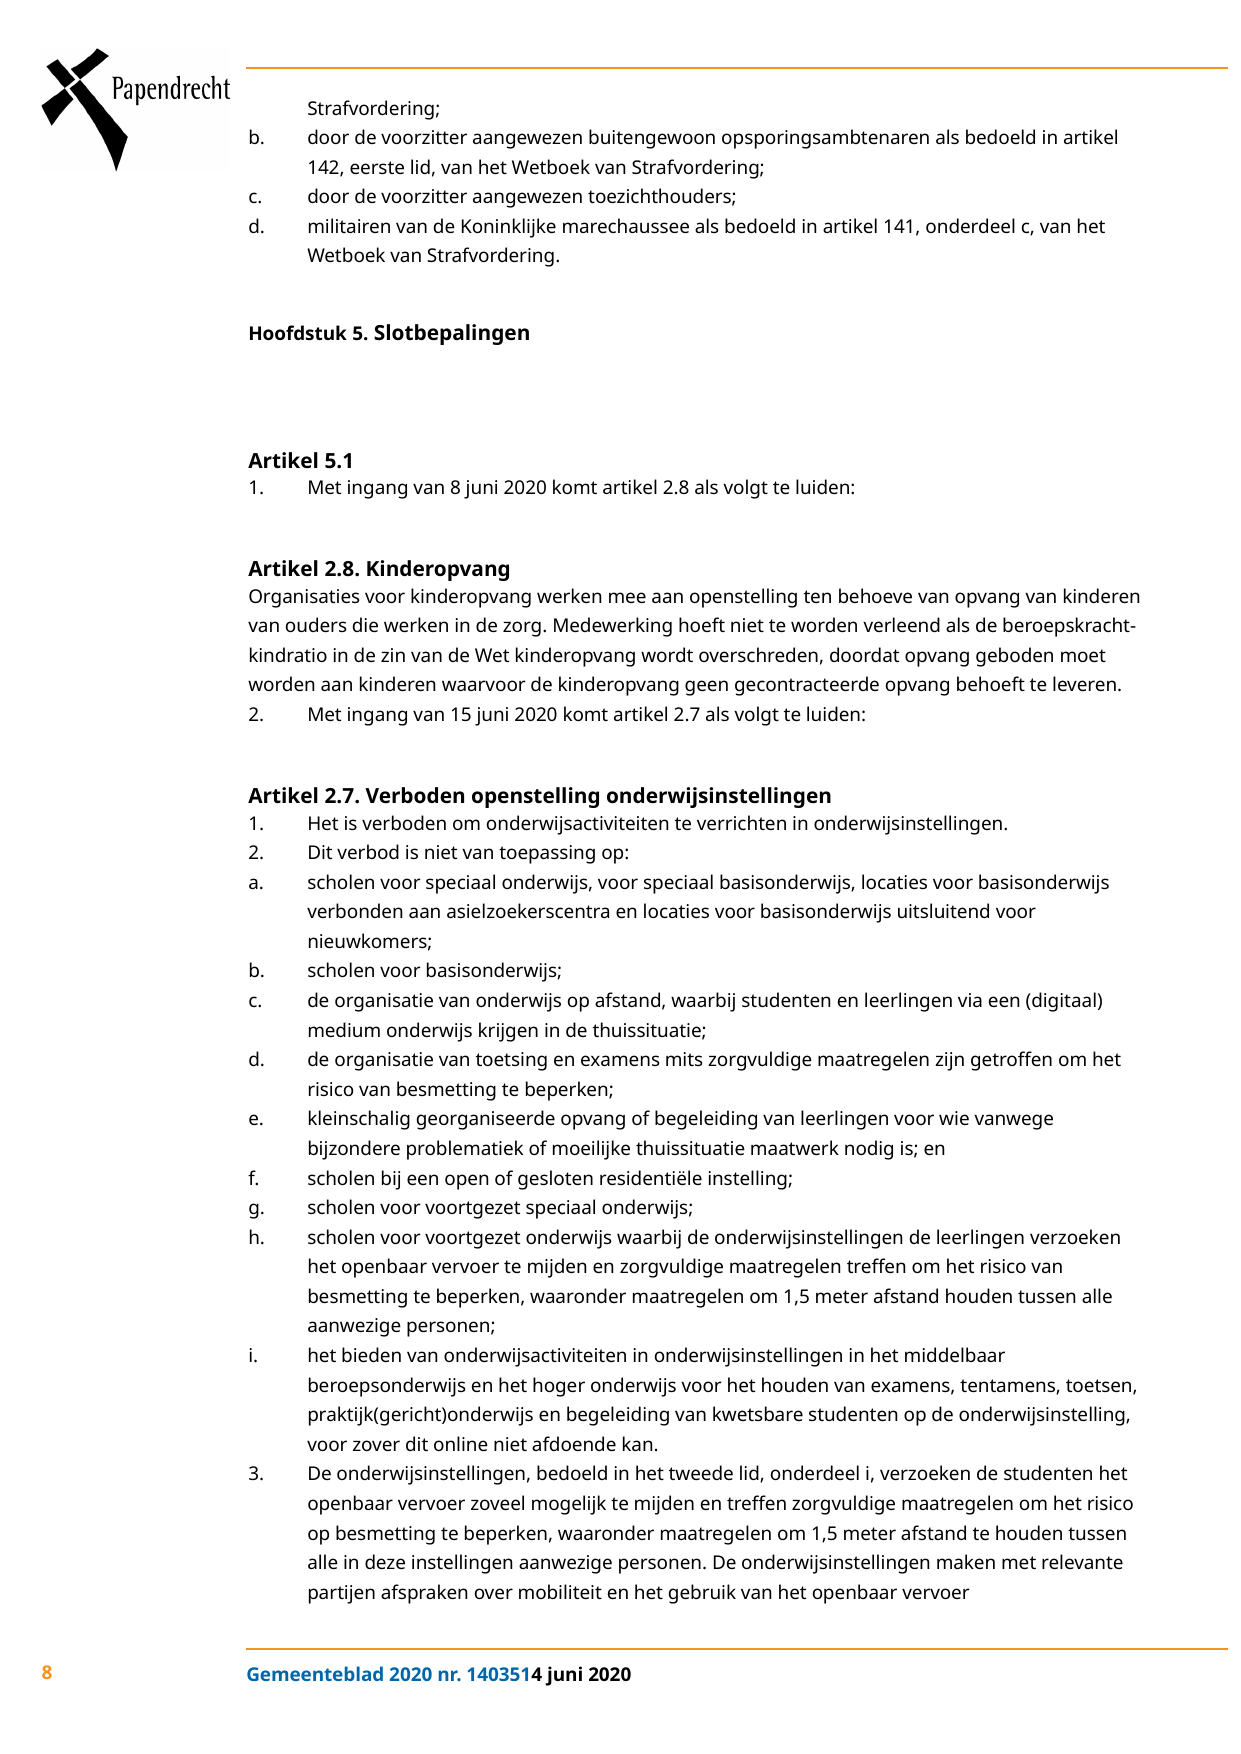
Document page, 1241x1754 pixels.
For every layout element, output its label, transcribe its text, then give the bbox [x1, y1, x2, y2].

text Hoofdstuk 5. Slotbepalingen [248, 318, 1152, 346]
list door de voorzitter aangewezen buitengewoon opsporingsambtenaren als bedoeld in artikel 142, eerste lid, van het Wetboek van Strafvordering; [248, 124, 1152, 180]
list het bieden van onderwijsactiviteiten in onderwijsinstellingen in het middelbaar beroepsonderwijs en het hoger onderwijs voor het houden van examens, tentamens, toetsen, praktijk(gericht)onderwijs en begeleiding van kwetsbare studenten op de onderwijsinstelling, voor zover dit online niet afdoende kan. [248, 1342, 1152, 1457]
text Artikel 2.7. Verboden openstelling onderwijsinstellingen [248, 781, 1152, 810]
picture [41, 47, 231, 172]
list de organisatie van onderwijs op afstand, waarbij studenten en leerlingen via een (digitaal) medium onderwijs krijgen in de thuissituatie; [248, 987, 1152, 1042]
list scholen voor voortgezet onderwijs waarbij de onderwijsinstellingen de leerlingen verzoeken het openbaar vervoer te mijden en zorgvuldige maatregelen treffen om het risico van besmetting te beperken, waaronder maatregelen om 1,5 meter afstand houden tussen alle aanwezige personen; [248, 1224, 1152, 1338]
list Met ingang van 15 juni 2020 komt artikel 2.7 als volgt te luiden: [248, 701, 1152, 727]
list Het is verboden om onderwijsactiviteiten te verrichten in onderwijsinstellingen. [248, 810, 1152, 835]
list Dit verbod is niet van toepassing op: [248, 839, 1152, 865]
list De onderwijsinstellingen, bedoeld in het tweede lid, onderdeel i, verzoeken de studenten het openbaar vervoer zoveel mogelijk te mijden en treffen zorgvuldige maatregelen om het risico op besmetting te beperken, waaronder maatregelen om 1,5 meter afstand te houden tussen alle in deze instellingen aanwezige personen. De onderwijsinstellingen maken met relevante partijen afspraken over mobiliteit en het gebruik van het openbaar vervoer [248, 1461, 1152, 1604]
list Strafvordering; [248, 95, 1152, 121]
list scholen voor basisonderwijs; [248, 958, 1152, 983]
text Artikel 5.1 [248, 446, 1152, 474]
list kleinschalig georganiseerde opvang of begeleiding van leerlingen voor wie vanwege bijzondere problematiek of moeilijke thuissituatie maatwerk nodig is; en [248, 1106, 1152, 1161]
list scholen voor voortgezet speciaal onderwijs; [248, 1194, 1152, 1220]
list militairen van de Koninklijke marechaussee als bedoeld in artikel 141, onderdeel c, van het Wetboek van Strafvordering. [248, 213, 1152, 268]
text Artikel 2.8. Kinderopvang [248, 554, 1152, 583]
list de organisatie van toetsing en examens mits zorgvuldige maatregelen zijn getroffen om het risico van besmetting te beperken; [248, 1046, 1152, 1102]
list door de voorzitter aangewezen toezichthouders; [248, 183, 1152, 209]
text Organisaties voor kinderopvang werken mee aan openstelling ten behoeve van opvang van kinderen van ouders die werken in de zorg. Medewerking hoeft niet te worden verleend als de beroepskracht-kindratio in de zin van de Wet kinderopvang wordt overschreden, doordat opvang geboden moet worden aan kinderen waarvoor de kinderopvang geen gecontracteerde opvang behoeft te leveren. [248, 583, 1152, 697]
list Met ingang van 8 juni 2020 komt artikel 2.8 als volgt te luiden: [248, 474, 1152, 500]
list scholen bij een open of gesloten residentiële instelling; [248, 1165, 1152, 1190]
list scholen voor speciaal onderwijs, voor speciaal basisonderwijs, locaties voor basisonderwijs verbonden aan asielzoekerscentra en locaties voor basisonderwijs uitsluitend voor nieuwkomers; [248, 869, 1152, 954]
